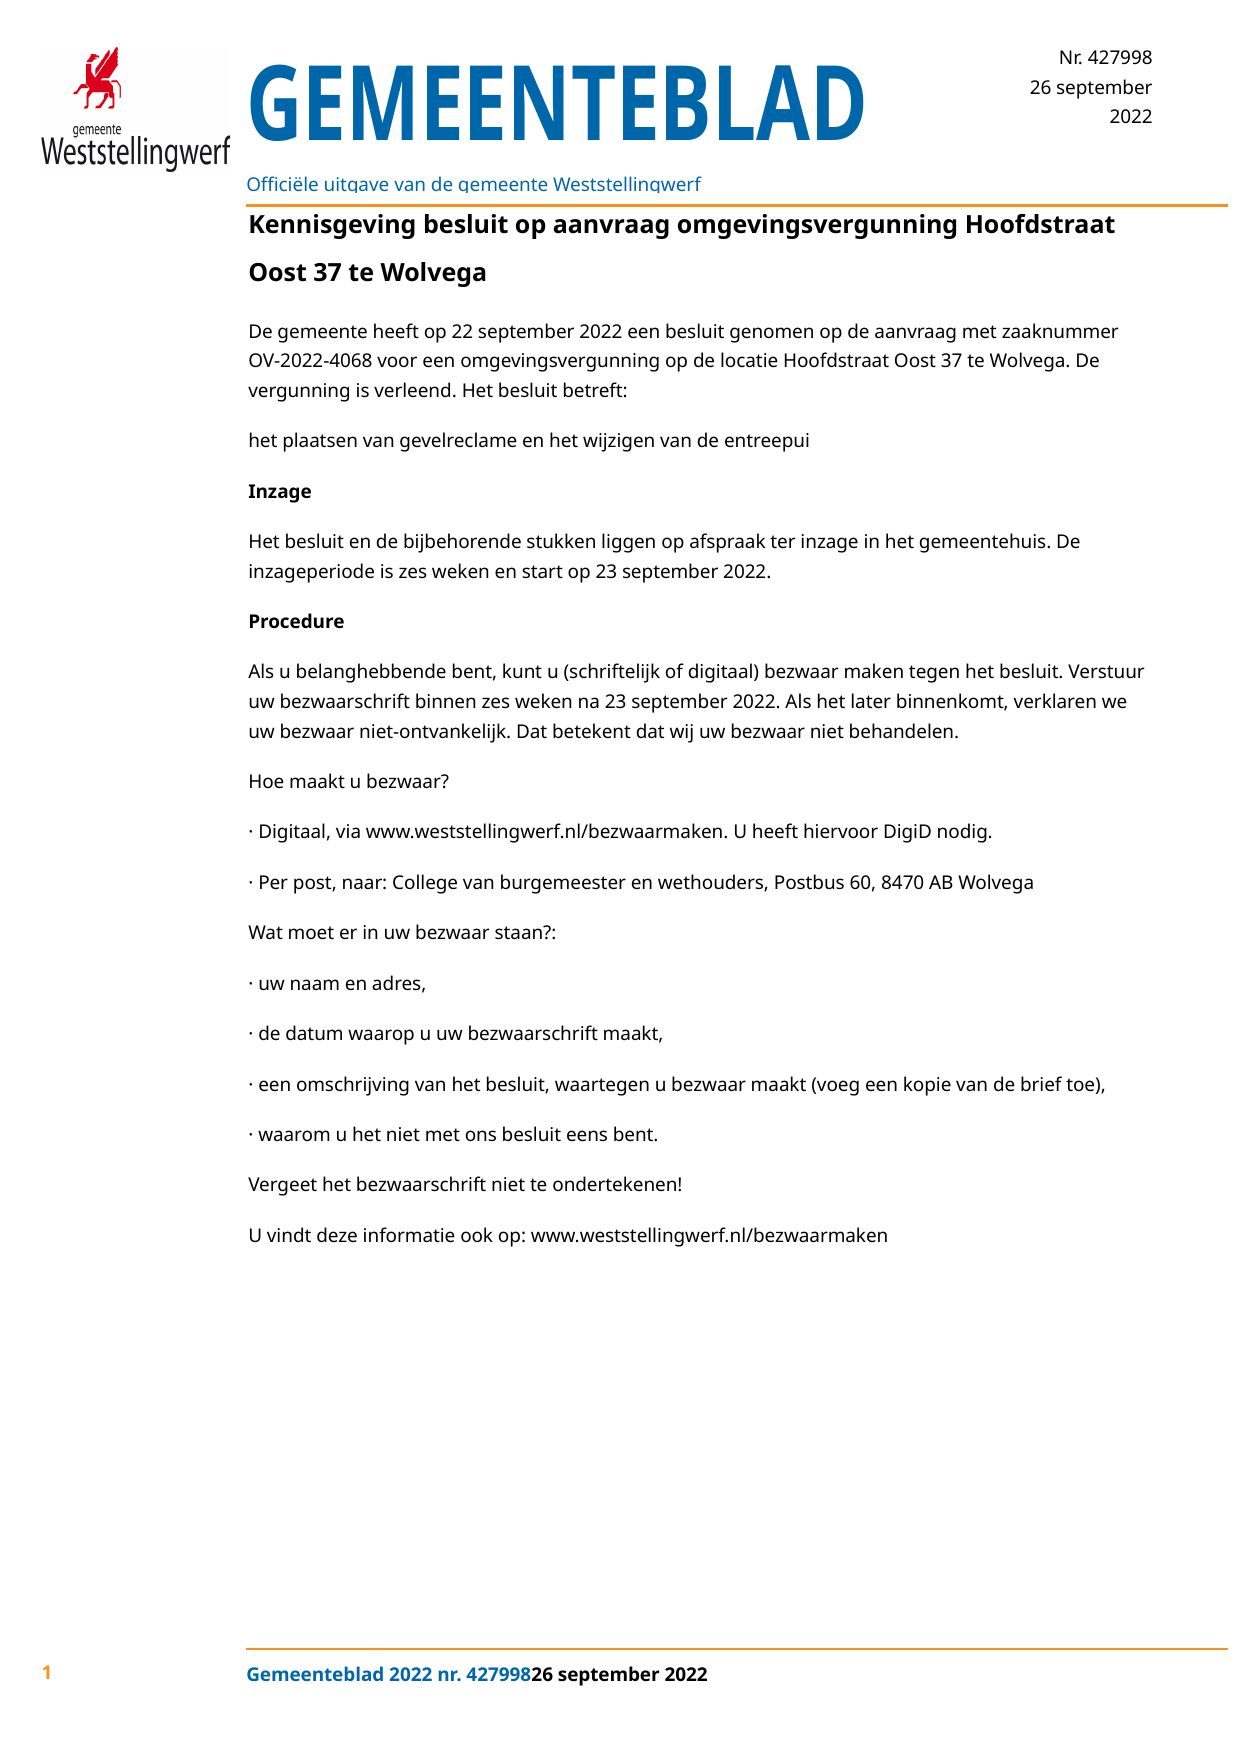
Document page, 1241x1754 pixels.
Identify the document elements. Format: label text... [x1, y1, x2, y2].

text · uw naam en adres, [248, 970, 1152, 996]
text De gemeente heeft op 22 september 2022 een besluit genomen op de aanvraag met zaaknummer OV-2022-4068 voor een omgevingsvergunning op de locatie Hoofdstraat Oost 37 te Wolvega. De vergunning is verleend. Het besluit betreft: [248, 318, 1152, 403]
text Vergeet het bezwaarschrift niet te ondertekenen! [248, 1172, 1152, 1197]
text · Per post, naar: College van burgemeester en wethouders, Postbus 60, 8470 AB Wolvega [248, 869, 1152, 895]
text · waarom u het niet met ons besluit eens bent. [248, 1121, 1152, 1147]
text U vindt deze informatie ook op: www.weststellingwerf.nl/bezwaarmaken [248, 1222, 1152, 1248]
text Kennisgeving besluit op aanvraag omgevingsvergunning Hoofdstraat Oost 37 te Wolvega [248, 207, 1152, 288]
text Wat moet er in uw bezwaar staan?: [248, 919, 1152, 945]
picture [41, 47, 231, 172]
text Inzage [248, 478, 1152, 504]
text het plaatsen van gevelreclame en het wijzigen van de entreepui [248, 427, 1152, 453]
text Hoe maakt u bezwaar? [248, 768, 1152, 794]
text Als u belanghebbende bent, kunt u (schriftelijk of digitaal) bezwaar maken tegen het besluit. Verstuur uw bezwaarschrift binnen zes weken na 23 september 2022. Als het later binnenkomt, verklaren we uw bezwaar niet-ontvankelijk. Dat betekent dat wij uw bezwaar niet behandelen. [248, 659, 1152, 744]
text Procedure [248, 608, 1152, 634]
text Het besluit en de bijbehorende stukken liggen op afspraak ter inzage in het gemeentehuis. De inzageperiode is zes weken en start op 23 september 2022. [248, 528, 1152, 584]
text · Digitaal, via www.weststellingwerf.nl/bezwaarmaken. U heeft hiervoor DigiD nodig. [248, 819, 1152, 844]
text · een omschrijving van het besluit, waartegen u bezwaar maakt (voeg een kopie van de brief toe), [248, 1071, 1152, 1097]
text · de datum waarop u uw bezwaarschrift maakt, [248, 1020, 1152, 1046]
